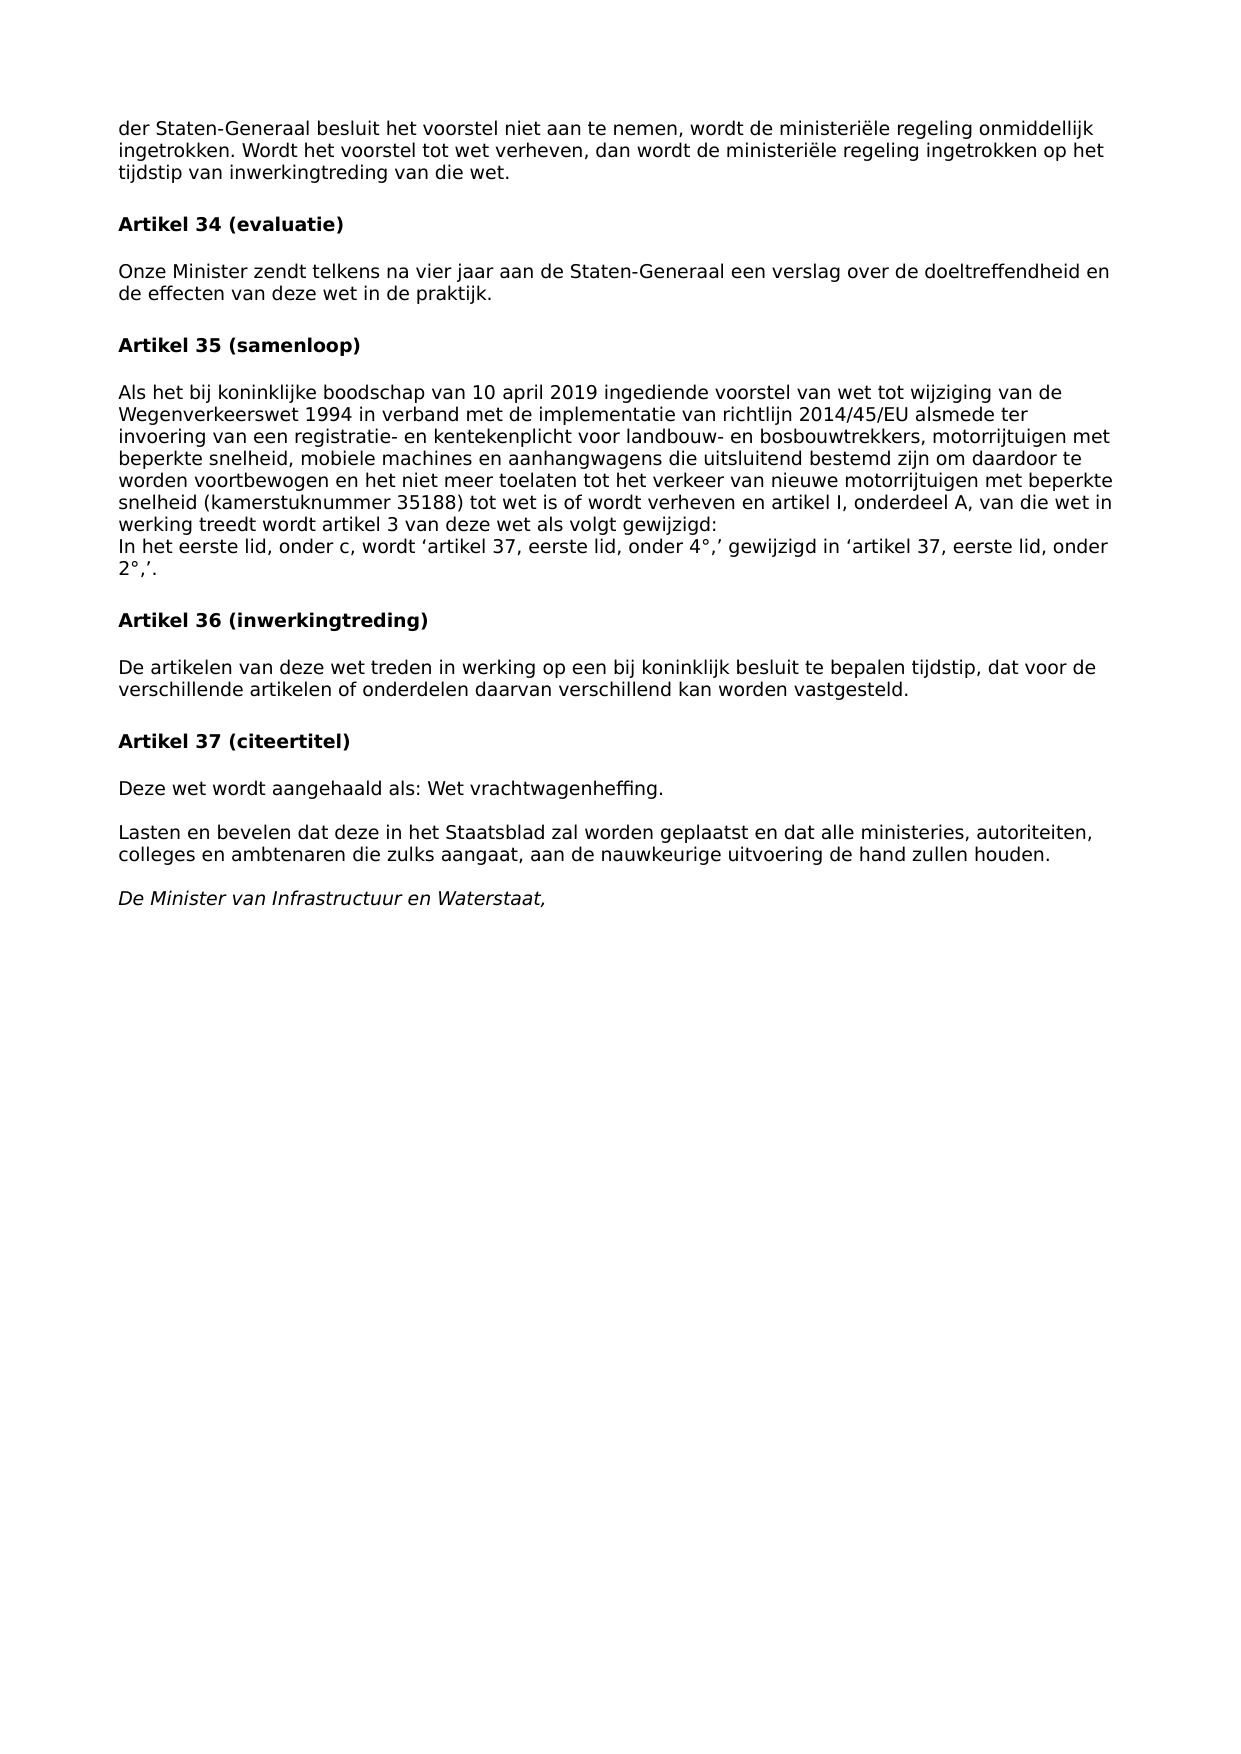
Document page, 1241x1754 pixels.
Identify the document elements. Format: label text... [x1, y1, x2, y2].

text Onze Minister zendt telkens na vier jaar aan de Staten-Generaal een verslag over de doeltreffendheid en de effecten van deze wet in de praktijk. [118, 261, 1122, 305]
subtitle Artikel 37 (citeertitel) [118, 731, 1122, 753]
text Lasten en bevelen dat deze in het Staatsblad zal worden geplaatst en dat alle ministeries, autoriteiten, colleges en ambtenaren die zulks aangaat, aan de nauwkeurige uitvoering de hand zullen houden. [118, 822, 1122, 866]
subtitle Artikel 34 (evaluatie) [118, 214, 1122, 236]
text Deze wet wordt aangehaald als: Wet vrachtwagenheffing. [118, 778, 1122, 800]
text der Staten-Generaal besluit het voorstel niet aan te nemen, wordt de ministeriële regeling onmiddellijk ingetrokken. Wordt het voorstel tot wet verheven, dan wordt de ministeriële regeling ingetrokken op het tijdstip van inwerkingtreding van die wet. [118, 118, 1122, 184]
text In het eerste lid, onder c, wordt ‘artikel 37, eerste lid, onder 4°,’ gewijzigd in ‘artikel 37, eerste lid, onder 2°,’. [118, 536, 1122, 580]
subtitle Artikel 36 (inwerkingtreding) [118, 610, 1122, 632]
subtitle Artikel 35 (samenloop) [118, 335, 1122, 357]
text De Minister van Infrastructuur en Waterstaat, [118, 887, 1122, 909]
text De artikelen van deze wet treden in werking op een bij koninklijk besluit te bepalen tijdstip, dat voor de verschillende artikelen of onderdelen daarvan verschillend kan worden vastgesteld. [118, 657, 1122, 701]
text Als het bij koninklijke boodschap van 10 april 2019 ingediende voorstel van wet tot wijziging van de Wegenverkeerswet 1994 in verband met de implementatie van richtlijn 2014/45/EU alsmede ter invoering van een registratie- en kentekenplicht voor landbouw- en bosbouwtrekkers, motorrijtuigen met beperkte snelheid, mobiele machines en aanhangwagens die uitsluitend bestemd zijn om daardoor te worden voortbewogen en het niet meer toelaten tot het verkeer van nieuwe motorrijtuigen met beperkte snelheid (kamerstuknummer 35188) tot wet is of wordt verheven en artikel I, onderdeel A, van die wet in werking treedt wordt artikel 3 van deze wet als volgt gewijzigd: [118, 382, 1122, 536]
